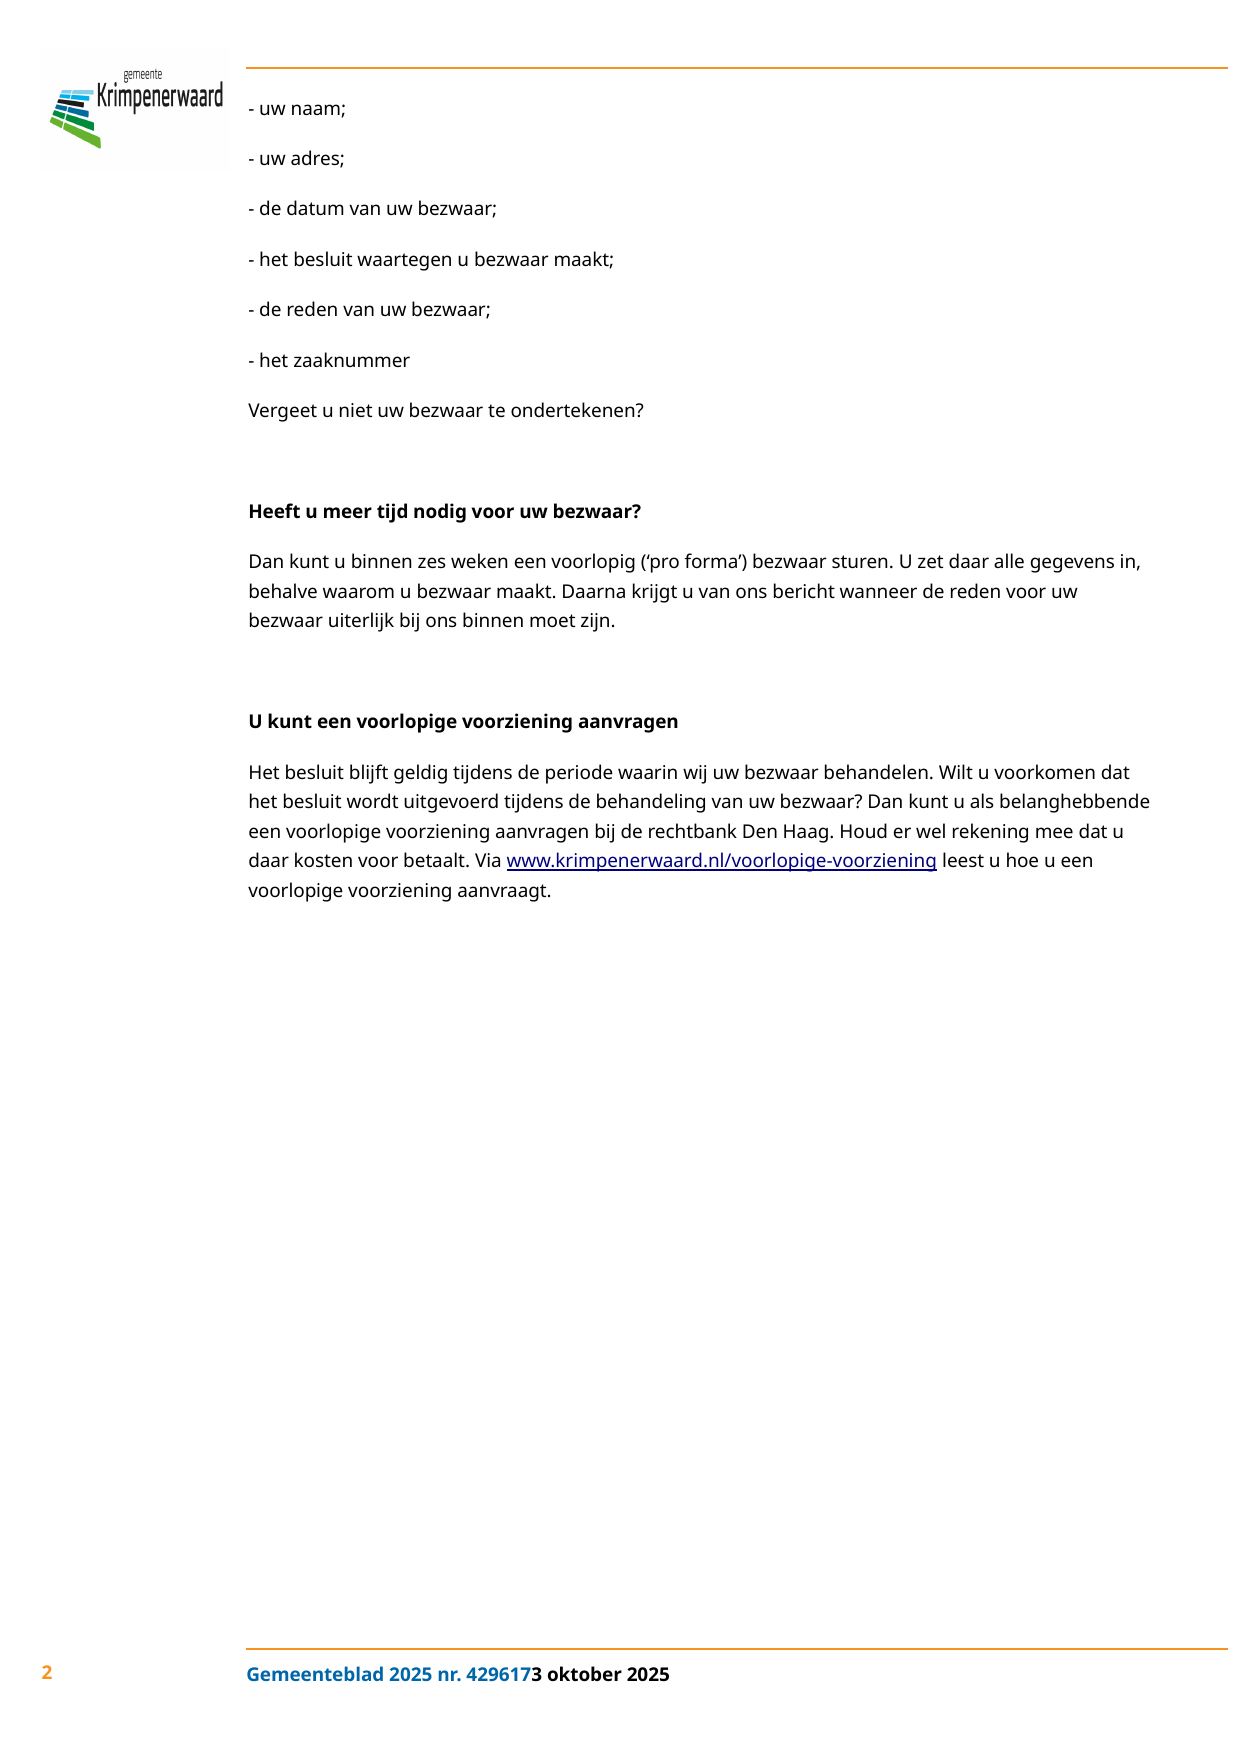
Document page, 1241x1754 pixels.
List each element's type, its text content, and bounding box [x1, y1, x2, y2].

picture [41, 47, 231, 172]
text Vergeet u niet uw bezwaar te ondertekenen? [248, 397, 1152, 423]
text Dan kunt u binnen zes weken een voorlopig (‘pro forma’) bezwaar sturen. U zet daar alle gegevens in, behalve waarom u bezwaar maakt. Daarna krijgt u van ons bericht wanneer de reden voor uw bezwaar uiterlijk bij ons binnen moet zijn. [248, 548, 1152, 633]
text Heeft u meer tijd nodig voor uw bezwaar? [248, 498, 1152, 524]
text - de reden van uw bezwaar; [248, 296, 1152, 322]
text - het besluit waartegen u bezwaar maakt; [248, 246, 1152, 272]
text - de datum van uw bezwaar; [248, 196, 1152, 221]
text Het besluit blijft geldig tijdens de periode waarin wij uw bezwaar behandelen. Wilt u voorkomen dat het besluit wordt uitgevoerd tijdens de behandeling van uw bezwaar? Dan kunt u als belanghebbende een voorlopige voorziening aanvragen bij de rechtbank Den Haag. Houd er wel rekening mee dat u daar kosten voor betaalt. Via www.krimpenerwaard.nl/voorlopige-voorziening leest u hoe u een voorlopige voorziening aanvraagt. [248, 759, 1152, 903]
text U kunt een voorlopige voorziening aanvragen [248, 708, 1152, 734]
text - het zaaknummer [248, 347, 1152, 373]
text - uw naam; [248, 95, 1152, 121]
text - uw adres; [248, 145, 1152, 171]
